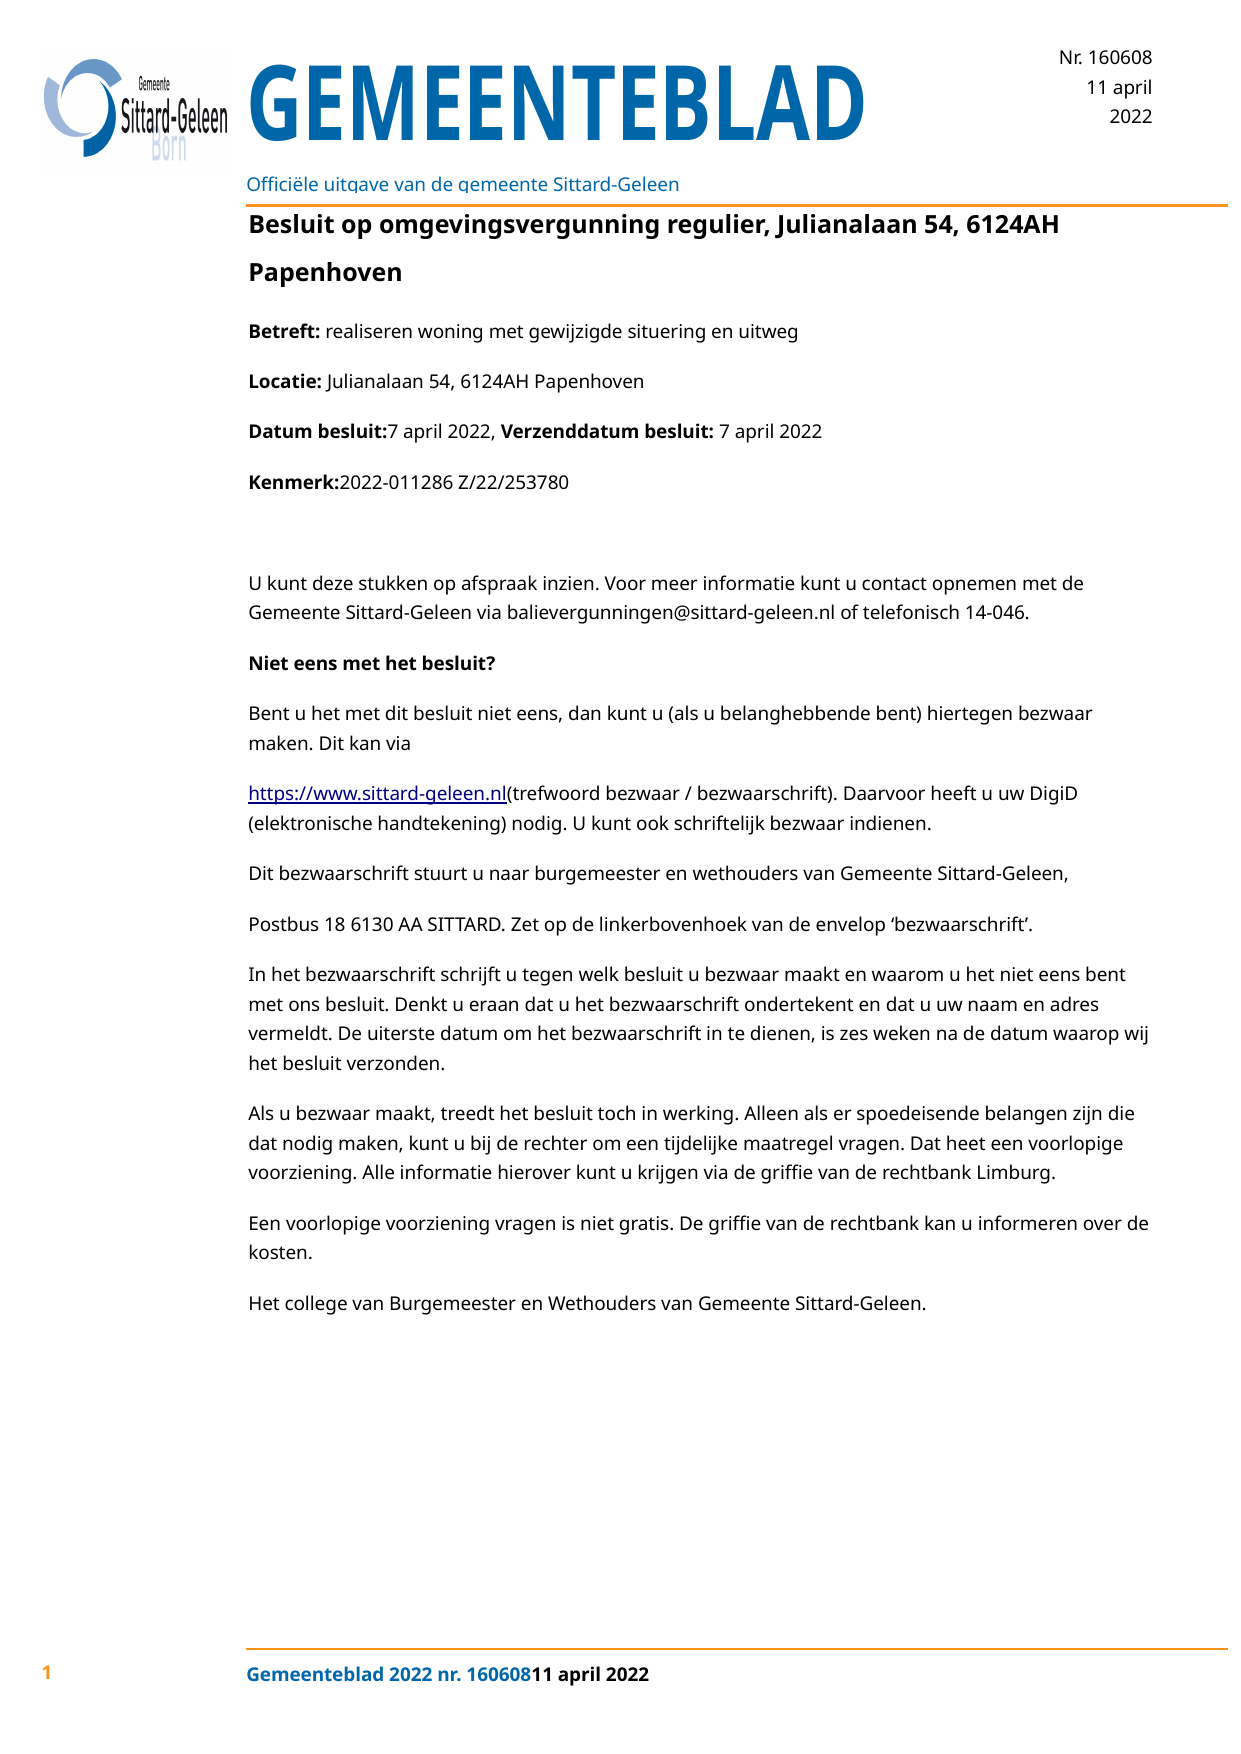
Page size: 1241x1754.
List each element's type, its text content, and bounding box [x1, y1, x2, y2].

text Bent u het met dit besluit niet eens, dan kunt u (als u belanghebbende bent) hiertegen bezwaar maken. Dit kan via [248, 700, 1152, 756]
text Postbus 18 6130 AA SITTARD. Zet op de linkerbovenhoek van de envelop ‘bezwaarschrift’. [248, 911, 1152, 937]
text U kunt deze stukken op afspraak inzien. Voor meer informatie kunt u contact opnemen met de Gemeente Sittard-Geleen via balievergunningen@sittard-geleen.nl of telefonisch 14-046. [248, 570, 1152, 625]
picture [41, 47, 231, 172]
text Betreft: realiseren woning met gewijzigde situering en uitweg [248, 318, 1152, 344]
text Niet eens met het besluit? [248, 650, 1152, 676]
text https://www.sittard-geleen.nl(trefwoord bezwaar / bezwaarschrift). Daarvoor heeft u uw DigiD (elektronische handtekening) nodig. U kunt ook schriftelijk bezwaar indienen. [248, 780, 1152, 836]
text Een voorlopige voorziening vragen is niet gratis. De griffie van de rechtbank kan u informeren over de kosten. [248, 1210, 1152, 1265]
text In het bezwaarschrift schrijft u tegen welk besluit u bezwaar maakt en waarom u het niet eens bent met ons besluit. Denkt u eraan dat u het bezwaarschrift ondertekent en dat u uw naam en adres vermeldt. De uiterste datum om het bezwaarschrift in te dienen, is zes weken na de datum waarop wij het besluit verzonden. [248, 961, 1152, 1076]
text Dit bezwaarschrift stuurt u naar burgemeester en wethouders van Gemeente Sittard-Geleen, [248, 860, 1152, 886]
text Het college van Burgemeester en Wethouders van Gemeente Sittard-Geleen. [248, 1290, 1152, 1316]
text Locatie: Julianalaan 54, 6124AH Papenhoven [248, 368, 1152, 394]
text Besluit op omgevingsvergunning regulier, Julianalaan 54, 6124AH Papenhoven [248, 207, 1152, 288]
text Datum besluit:7 april 2022, Verzenddatum besluit: 7 april 2022 [248, 419, 1152, 444]
text Kenmerk:2022-011286 Z/22/253780 [248, 469, 1152, 495]
text Als u bezwaar maakt, treedt het besluit toch in werking. Alleen als er spoedeisende belangen zijn die dat nodig maken, kunt u bij de rechter om een tijdelijke maatregel vragen. Dat heet een voorlopige voorziening. Alle informatie hierover kunt u krijgen via de griffie van de rechtbank Limburg. [248, 1100, 1152, 1185]
